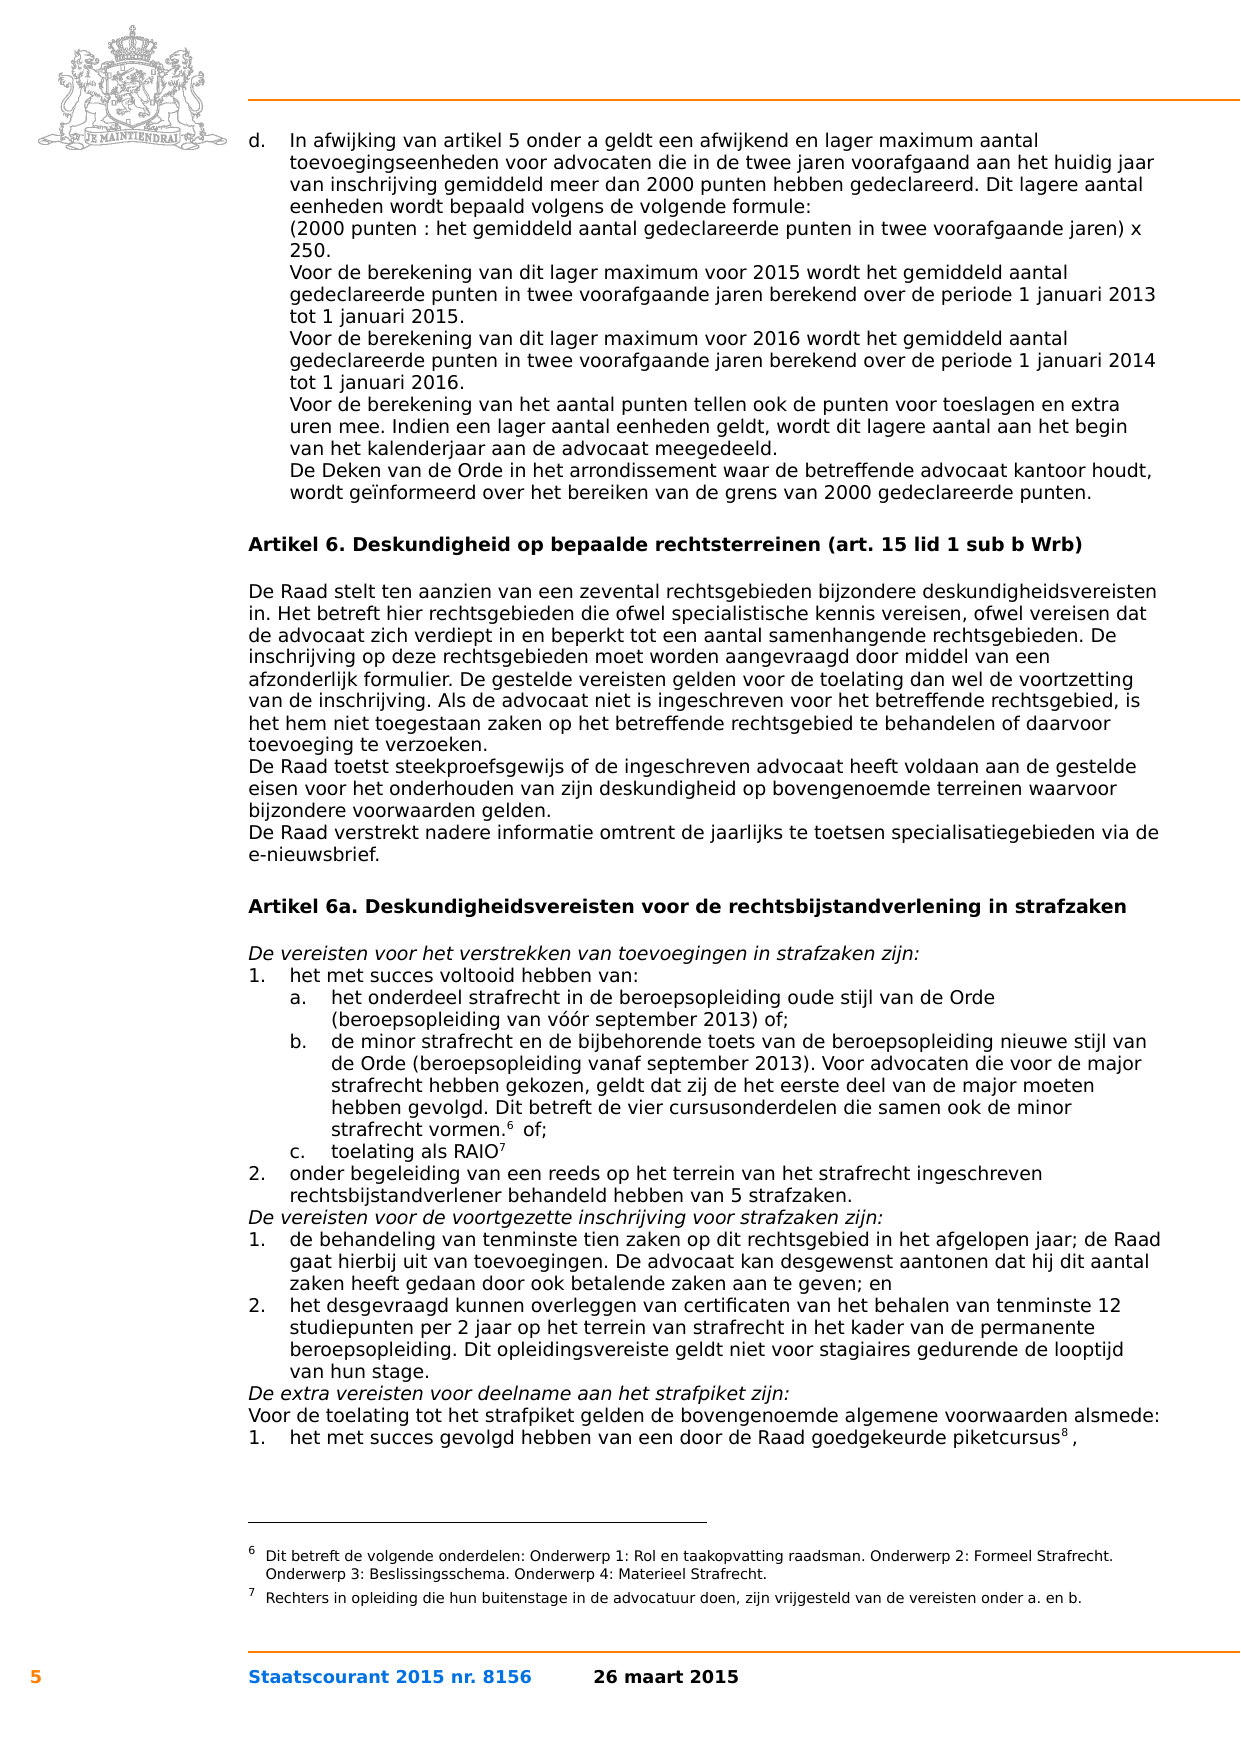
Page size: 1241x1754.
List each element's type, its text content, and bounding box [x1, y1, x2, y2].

text Voor de berekening van het aantal punten tellen ook de punten voor toeslagen en extra uren mee. Indien een lager aantal eenheden geldt, wordt dit lagere aantal aan het begin van het kalenderjaar aan de advocaat meegedeeld. [289, 394, 1163, 459]
text c. toelating als RAIO [289, 1141, 1163, 1163]
text Voor de berekening van dit lager maximum voor 2015 wordt het gemiddeld aantal gedeclareerde punten in twee voorafgaande jaren berekend over de periode 1 januari 2013 tot 1 januari 2015. [289, 262, 1163, 328]
text Voor de berekening van dit lager maximum voor 2016 wordt het gemiddeld aantal gedeclareerde punten in twee voorafgaande jaren berekend over de periode 1 januari 2014 tot 1 januari 2016. [289, 328, 1163, 394]
text (2000 punten : het gemiddeld aantal gedeclareerde punten in twee voorafgaande jaren) x 250. [289, 218, 1163, 262]
text De Deken van de Orde in het arrondissement waar de betreffende advocaat kantoor houdt, wordt geïnformeerd over het bereiken van de grens van 2000 gedeclareerde punten. [289, 459, 1163, 503]
subtitle Artikel 6. Deskundigheid op bepaalde rechtsterreinen (art. 15 lid 1 sub b Wrb) [248, 533, 1163, 556]
text 2. het desgevraagd kunnen overleggen van certificaten van het behalen van tenminste 12 studiepunten per 2 jaar op het terrein van strafrecht in het kader van de permanente beroepsopleiding. Dit opleidingsvereiste geldt niet voor stagiaires gedurende de looptijd van hun stage. [248, 1295, 1163, 1383]
text Voor de toelating tot het strafpiket gelden de bovengenoemde algemene voorwaarden alsmede: [248, 1405, 1163, 1427]
text De vereisten voor het verstrekken van toevoegingen in strafzaken zijn: [248, 943, 1163, 965]
text De Raad verstrekt nadere informatie omtrent de jaarlijks te toetsen specialisatiegebieden via de e-nieuwsbrief. [248, 822, 1163, 866]
text De Raad toetst steekproefsgewijs of de ingeschreven advocaat heeft voldaan aan de gestelde eisen voor het onderhouden van zijn deskundigheid op bovengenoemde terreinen waarvoor bijzondere voorwaarden gelden. [248, 756, 1163, 822]
subtitle Artikel 6a. Deskundigheidsvereisten voor de rechtsbijstandverlening in strafzaken [248, 896, 1163, 918]
text 2. onder begeleiding van een reeds op het terrein van het strafrecht ingeschreven rechtsbijstandverlener behandeld hebben van 5 strafzaken. [248, 1163, 1163, 1207]
text Rechters in opleiding die hun buitenstage in de advocatuur doen, zijn vrijgesteld van de vereisten onder a. en b. [248, 1586, 1163, 1608]
text De vereisten voor de voortgezette inschrijving voor strafzaken zijn: [248, 1207, 1163, 1229]
picture [38, 25, 227, 150]
text De extra vereisten voor deelname aan het strafpiket zijn: [248, 1383, 1163, 1405]
text d. In afwijking van artikel 5 onder a geldt een afwijkend en lager maximum aantal toevoegingseenheden voor advocaten die in de twee jaren voorafgaand aan het huidig jaar van inschrijving gemiddeld meer dan 2000 punten hebben gedeclareerd. Dit lagere aantal eenheden wordt bepaald volgens de volgende formule: [248, 130, 1163, 218]
text Dit betreft de volgende onderdelen: Onderwerp 1: Rol en taakopvatting raadsman. Onderwerp 2: Formeel Strafrecht. Onderwerp 3: Beslissingsschema. Onderwerp 4: Materieel Strafrecht. [248, 1544, 1163, 1583]
text 1. de behandeling van tenminste tien zaken op dit rechtsgebied in het afgelopen jaar; de Raad gaat hierbij uit van toevoegingen. De advocaat kan desgewenst aantonen dat hij dit aantal zaken heeft gedaan door ook betalende zaken aan te geven; en [248, 1229, 1163, 1295]
text b. de minor strafrecht en de bijbehorende toets van de beroepsopleiding nieuwe stijl van de Orde (beroepsopleiding vanaf september 2013). Voor advocaten die voor de major strafrecht hebben gekozen, geldt dat zij de het eerste deel van de major moeten hebben gevolgd. Dit betreft de vier cursusonderdelen die samen ook de minor strafrecht vormen. of; [289, 1031, 1163, 1141]
text a. het onderdeel strafrecht in de beroepsopleiding oude stijl van de Orde (beroepsopleiding van vóór september 2013) of; [289, 987, 1163, 1031]
text De Raad stelt ten aanzien van een zevental rechtsgebieden bijzondere deskundigheidsvereisten in. Het betreft hier rechtsgebieden die ofwel specialistische kennis vereisen, ofwel vereisen dat de advocaat zich verdiept in en beperkt tot een aantal samenhangende rechtsgebieden. De inschrijving op deze rechtsgebieden moet worden aangevraagd door middel van een afzonderlijk formulier. De gestelde vereisten gelden voor de toelating dan wel de voortzetting van de inschrijving. Als de advocaat niet is ingeschreven voor het betreffende rechtsgebied, is het hem niet toegestaan zaken op het betreffende rechtsgebied te behandelen of daarvoor toevoeging te verzoeken. [248, 581, 1163, 756]
text 1. het met succes voltooid hebben van: [248, 965, 1163, 987]
text 1. het met succes gevolgd hebben van een door de Raad goedgekeurde piketcursus, [248, 1427, 1163, 1449]
